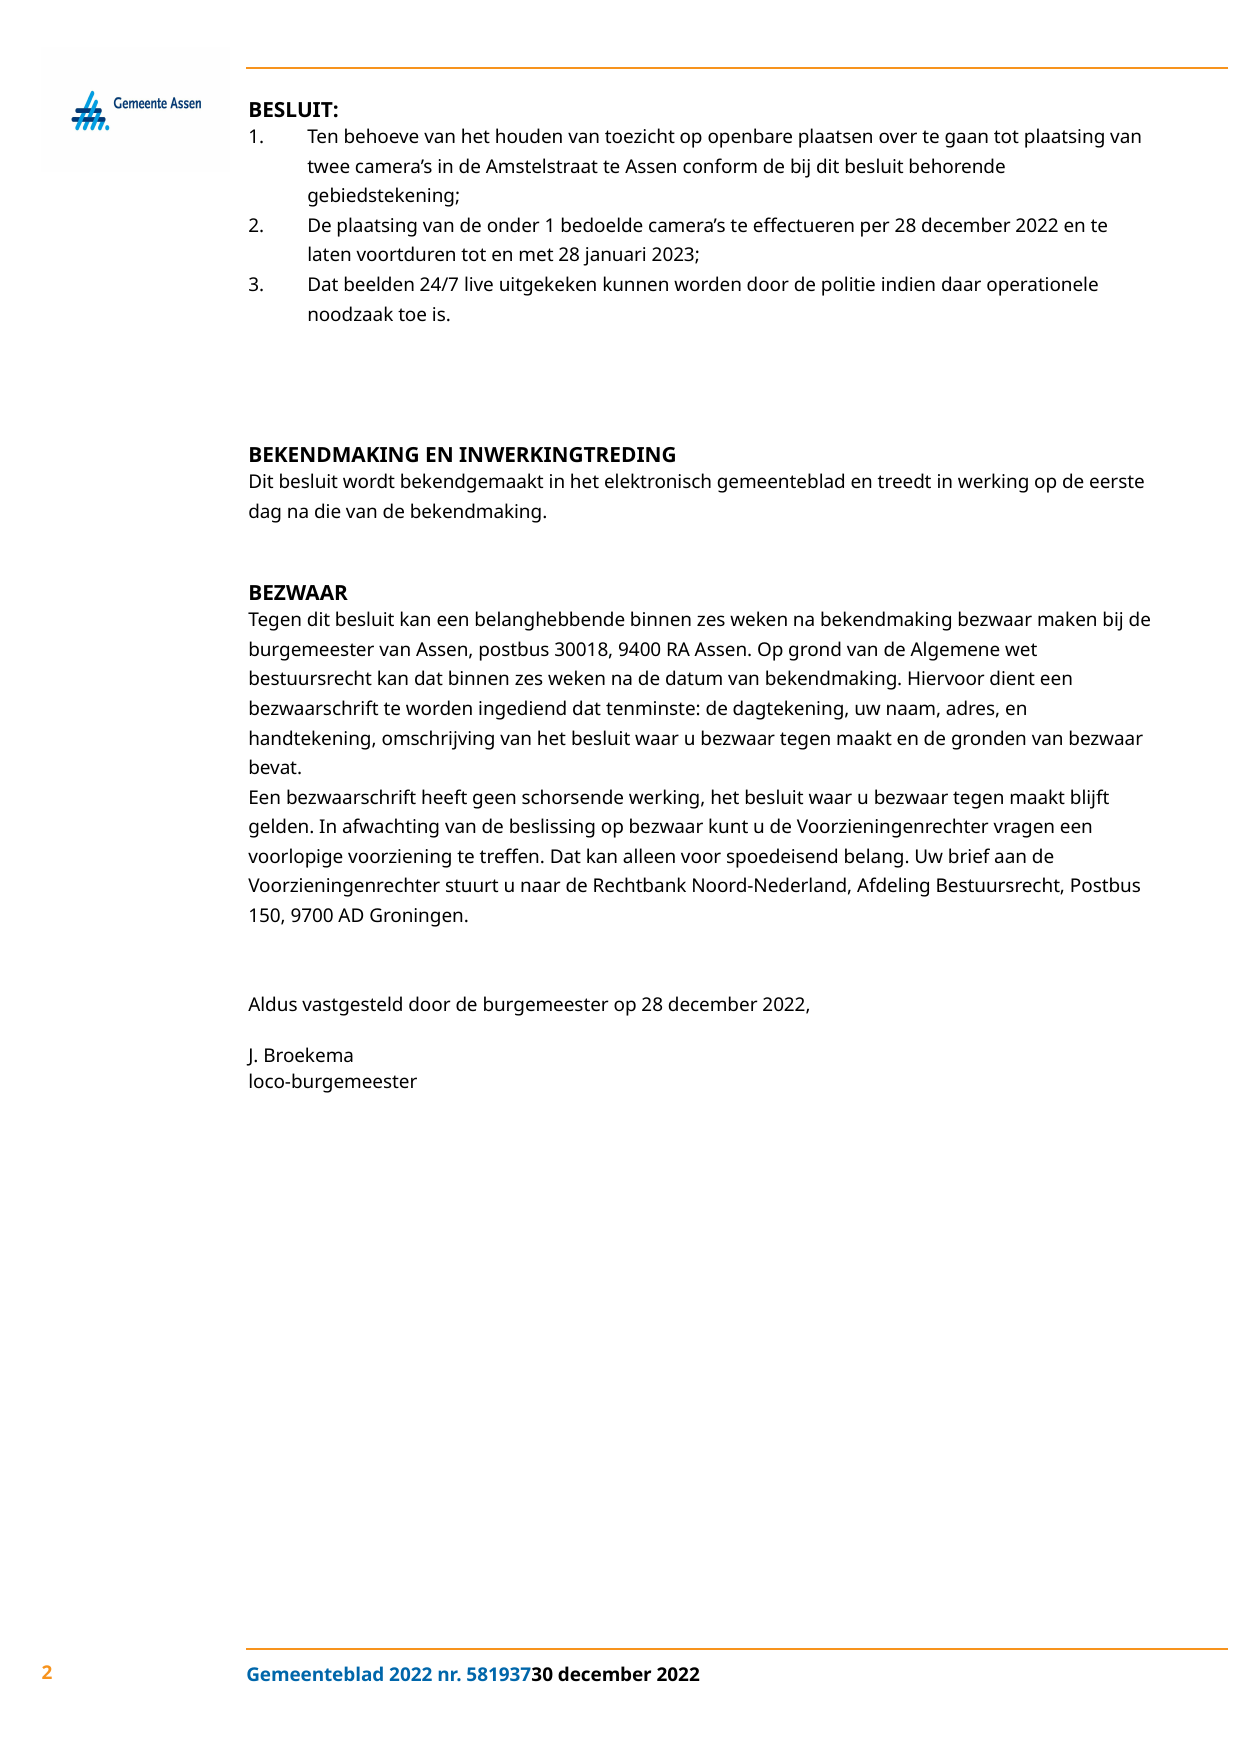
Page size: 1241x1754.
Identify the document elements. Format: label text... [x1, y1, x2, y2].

text loco-burgemeester [248, 1068, 1152, 1094]
list De plaatsing van de onder 1 bedoelde camera’s te effectueren per 28 december 2022 en te laten voortduren tot en met 28 januari 2023; [248, 212, 1152, 267]
list Ten behoeve van het houden van toezicht op openbare plaatsen over te gaan tot plaatsing van twee camera’s in de Amstelstraat te Assen conform de bij dit besluit behorende gebiedstekening; [248, 123, 1152, 208]
text BESLUIT: [248, 95, 1152, 123]
text J. Broekema [248, 1042, 1152, 1068]
text Een bezwaarschrift heeft geen schorsende werking, het besluit waar u bezwaar tegen maakt blijft gelden. In afwachting van de beslissing op bezwaar kunt u de Voorzieningenrechter vragen een voorlopige voorziening te treffen. Dat kan alleen voor spoedeisend belang. Uw brief aan de Voorzieningenrechter stuurt u naar de Rechtbank Noord-Nederland, Afdeling Bestuursrecht, Postbus 150, 9700 AD Groningen. [248, 784, 1152, 928]
text Tegen dit besluit kan een belanghebbende binnen zes weken na bekendmaking bezwaar maken bij de burgemeester van Assen, postbus 30018, 9400 RA Assen. Op grond van de Algemene wet bestuursrecht kan dat binnen zes weken na de datum van bekendmaking. Hiervoor dient een bezwaarschrift te worden ingediend dat tenminste: de dagtekening, uw naam, adres, en handtekening, omschrijving van het besluit waar u bezwaar tegen maakt en de gronden van bezwaar bevat. [248, 606, 1152, 780]
picture [41, 47, 231, 172]
text BEKENDMAKING EN INWERKINGTREDING [248, 440, 1152, 468]
text Dit besluit wordt bekendgemaakt in het elektronisch gemeenteblad en treedt in werking op de eerste dag na die van de bekendmaking. [248, 468, 1152, 524]
text BEZWAAR [248, 578, 1152, 606]
text Aldus vastgesteld door de burgemeester op 28 december 2022, [248, 991, 1152, 1017]
list Dat beelden 24/7 live uitgekeken kunnen worden door de politie indien daar operationele noodzaak toe is. [248, 271, 1152, 326]
